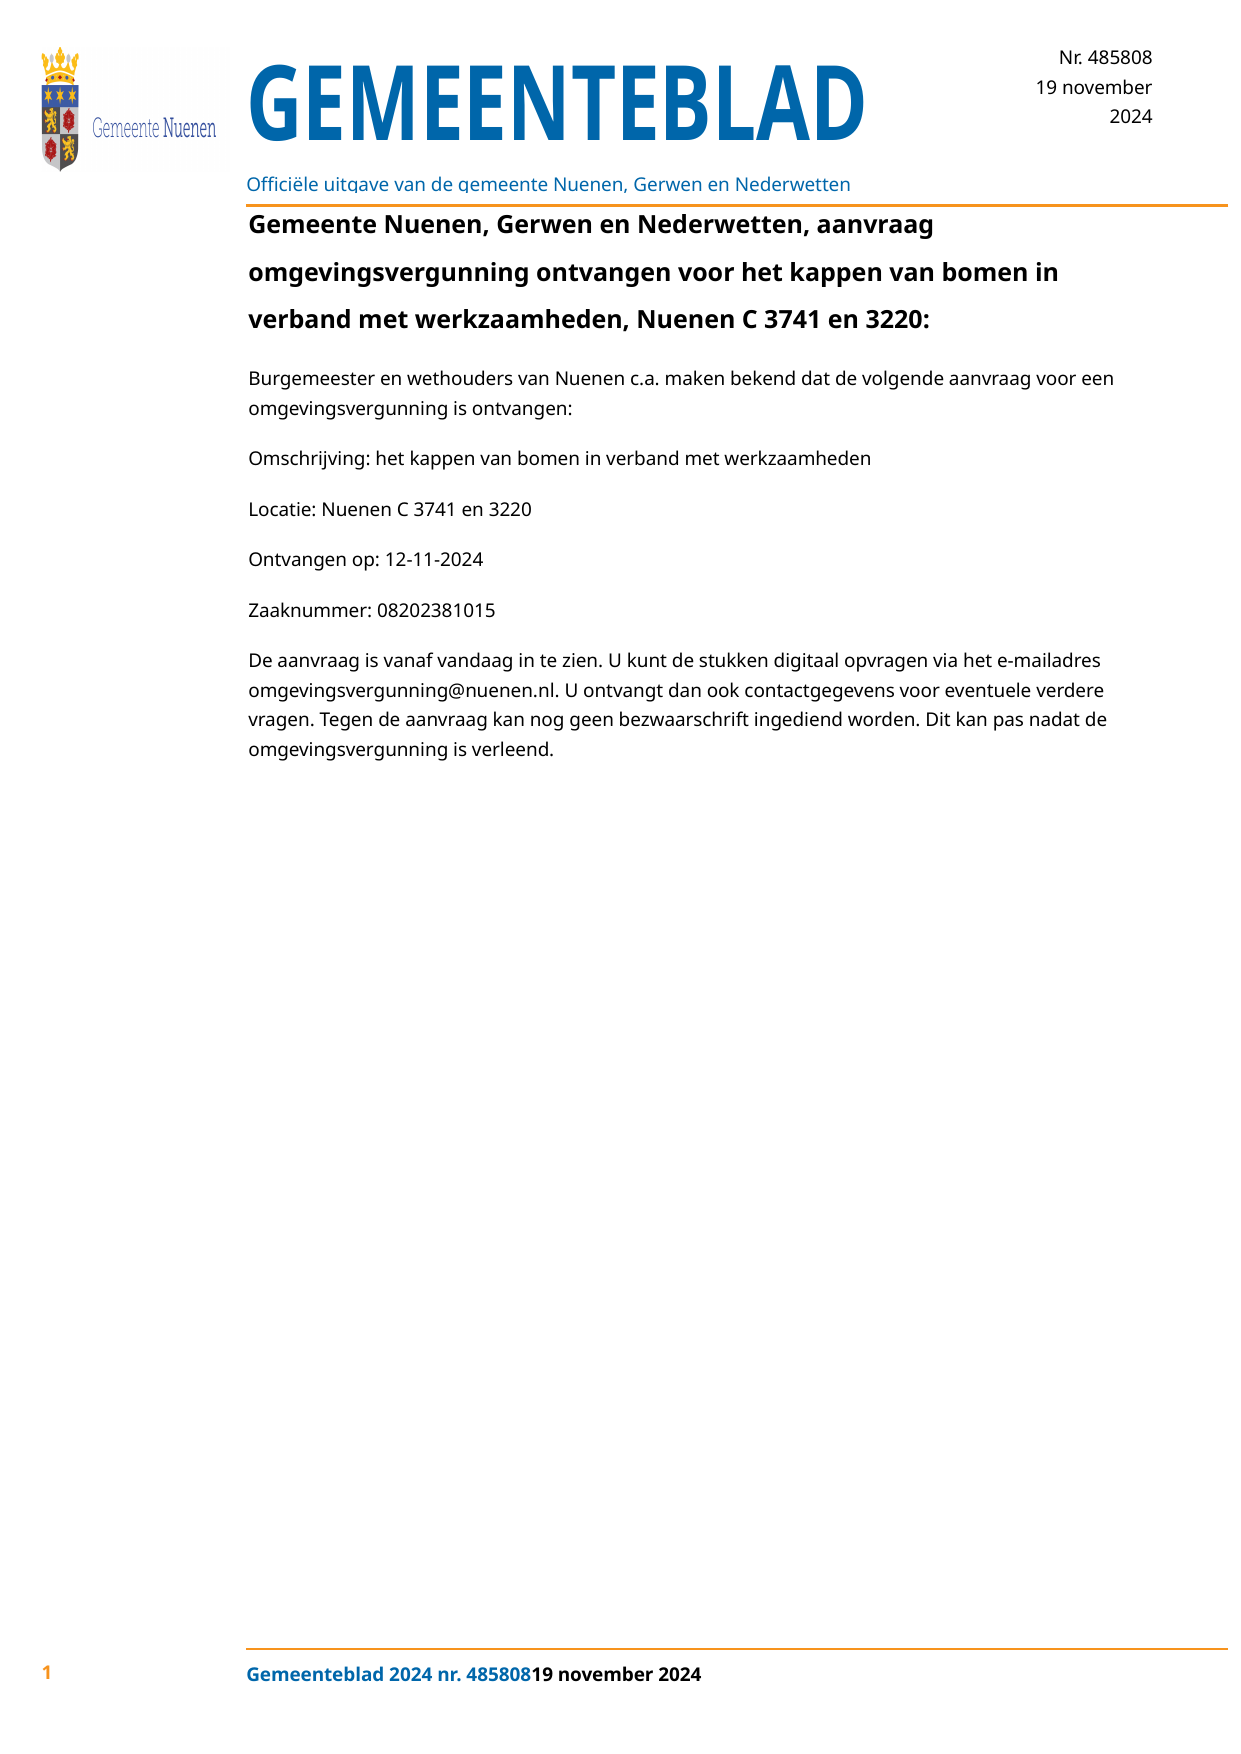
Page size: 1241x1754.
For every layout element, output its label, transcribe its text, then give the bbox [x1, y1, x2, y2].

text Zaaknummer: 08202381015 [248, 597, 1152, 622]
text Ontvangen op: 12-11-2024 [248, 546, 1152, 572]
text Gemeente Nuenen, Gerwen en Nederwetten, aanvraag omgevingsvergunning ontvangen voor het kappen van bomen in verband met werkzaamheden, Nuenen C 3741 en 3220: [248, 207, 1152, 336]
text Omschrijving: het kappen van bomen in verband met werkzaamheden [248, 446, 1152, 471]
text De aanvraag is vanaf vandaag in te zien. U kunt de stukken digitaal opvragen via het e-mailadres omgevingsvergunning@nuenen.nl. U ontvangt dan ook contactgegevens voor eventuele verdere vragen. Tegen de aanvraag kan nog geen bezwaarschrift ingediend worden. Dit kan pas nadat de omgevingsvergunning is verleend. [248, 647, 1152, 762]
text Burgemeester en wethouders van Nuenen c.a. maken bekend dat de volgende aanvraag voor een omgevingsvergunning is ontvangen: [248, 366, 1152, 421]
text Locatie: Nuenen C 3741 en 3220 [248, 496, 1152, 522]
picture [41, 47, 231, 172]
